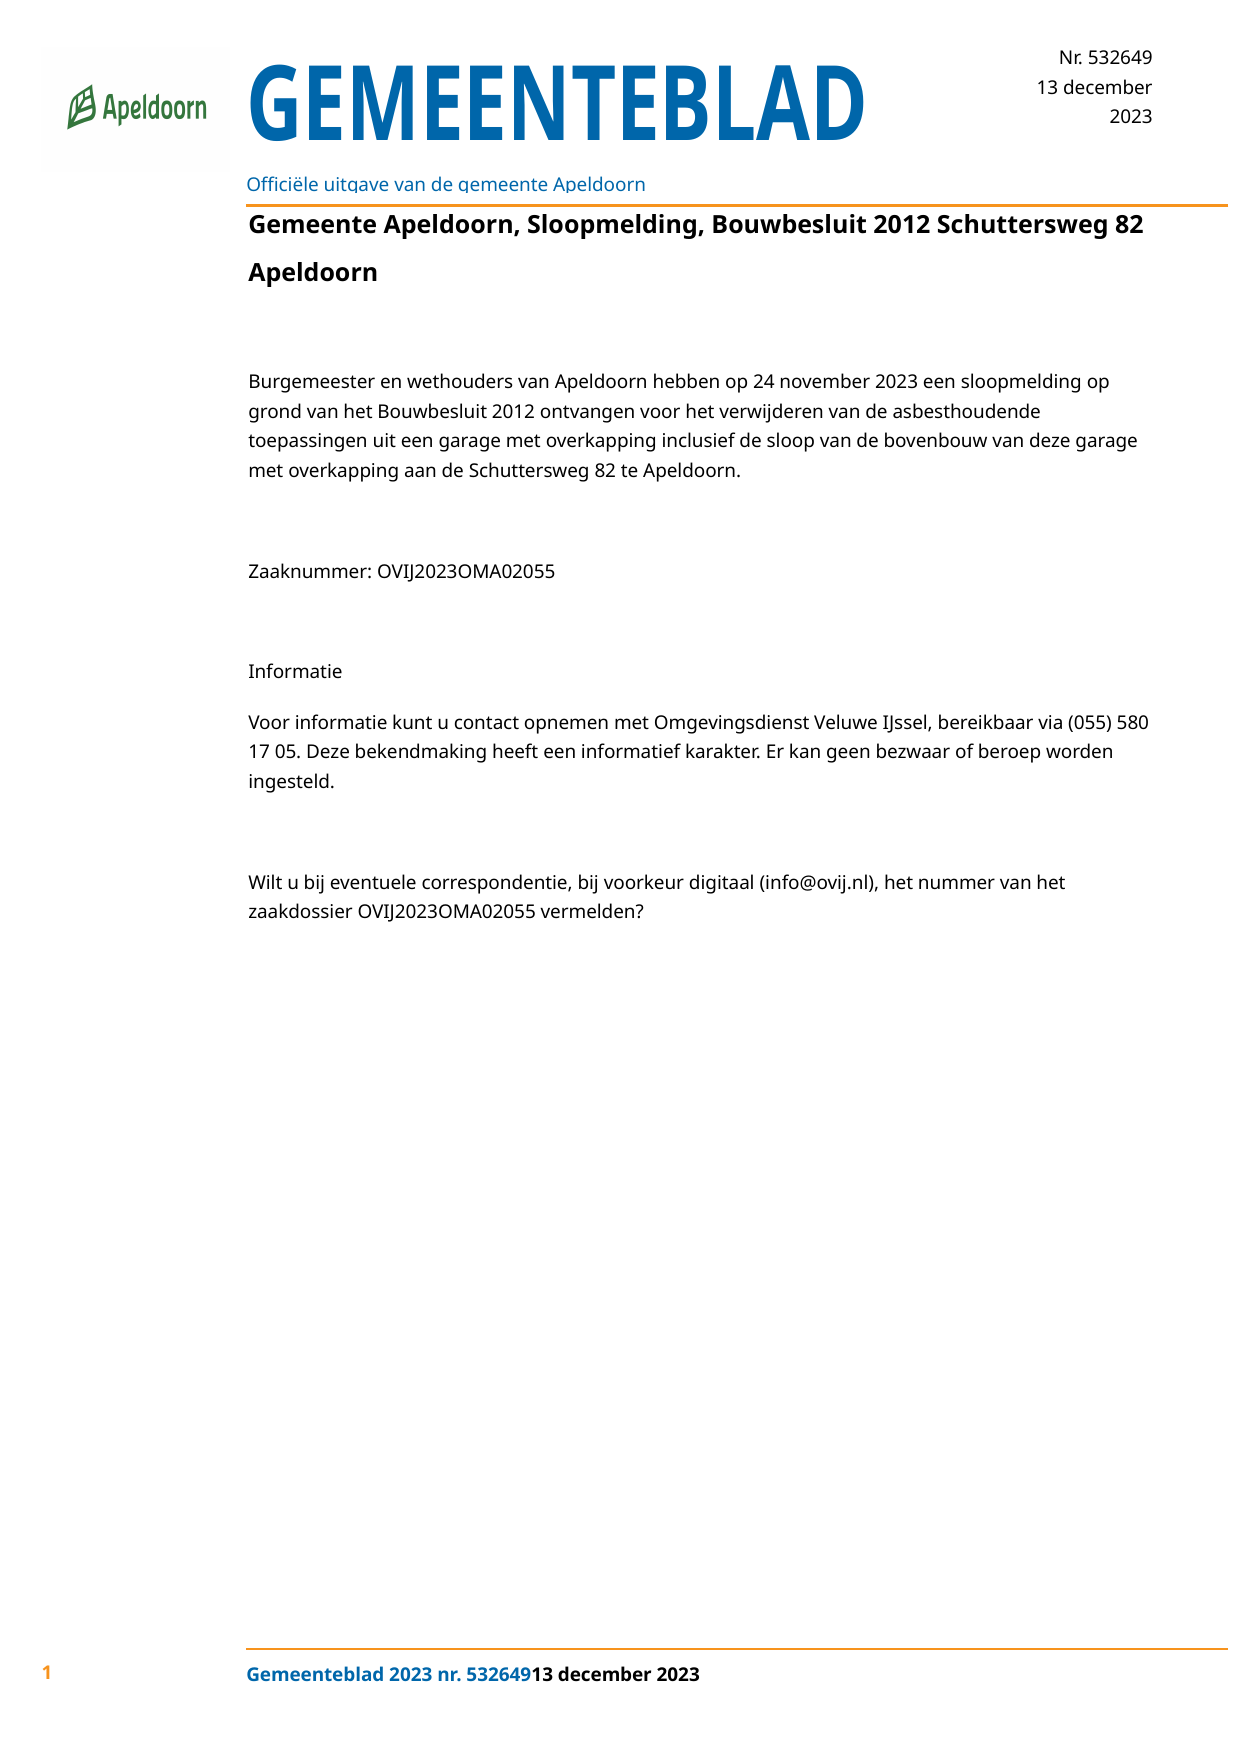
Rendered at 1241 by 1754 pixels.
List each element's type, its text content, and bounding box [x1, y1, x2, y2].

text Wilt u bij eventuele correspondentie, bij voorkeur digitaal (info@ovij.nl), het nummer van het zaakdossier OVIJ2023OMA02055 vermelden? [248, 869, 1152, 924]
text Zaaknummer: OVIJ2023OMA02055 [248, 558, 1152, 584]
text Voor informatie kunt u contact opnemen met Omgevingsdienst Veluwe IJssel, bereikbaar via (055) 580 17 05. Deze bekendmaking heeft een informatief karakter. Er kan geen bezwaar of beroep worden ingesteld. [248, 709, 1152, 794]
text Burgemeester en wethouders van Apeldoorn hebben op 24 november 2023 een sloopmelding op grond van het Bouwbesluit 2012 ontvangen voor het verwijderen van de asbesthoudende toepassingen uit een garage met overkapping inclusief de sloop van de bovenbouw van deze garage met overkapping aan de Schuttersweg 82 te Apeldoorn. [248, 368, 1152, 483]
picture [41, 47, 231, 172]
text Gemeente Apeldoorn, Sloopmelding, Bouwbesluit 2012 Schuttersweg 82 Apeldoorn [248, 207, 1152, 288]
text Informatie [248, 659, 1152, 684]
